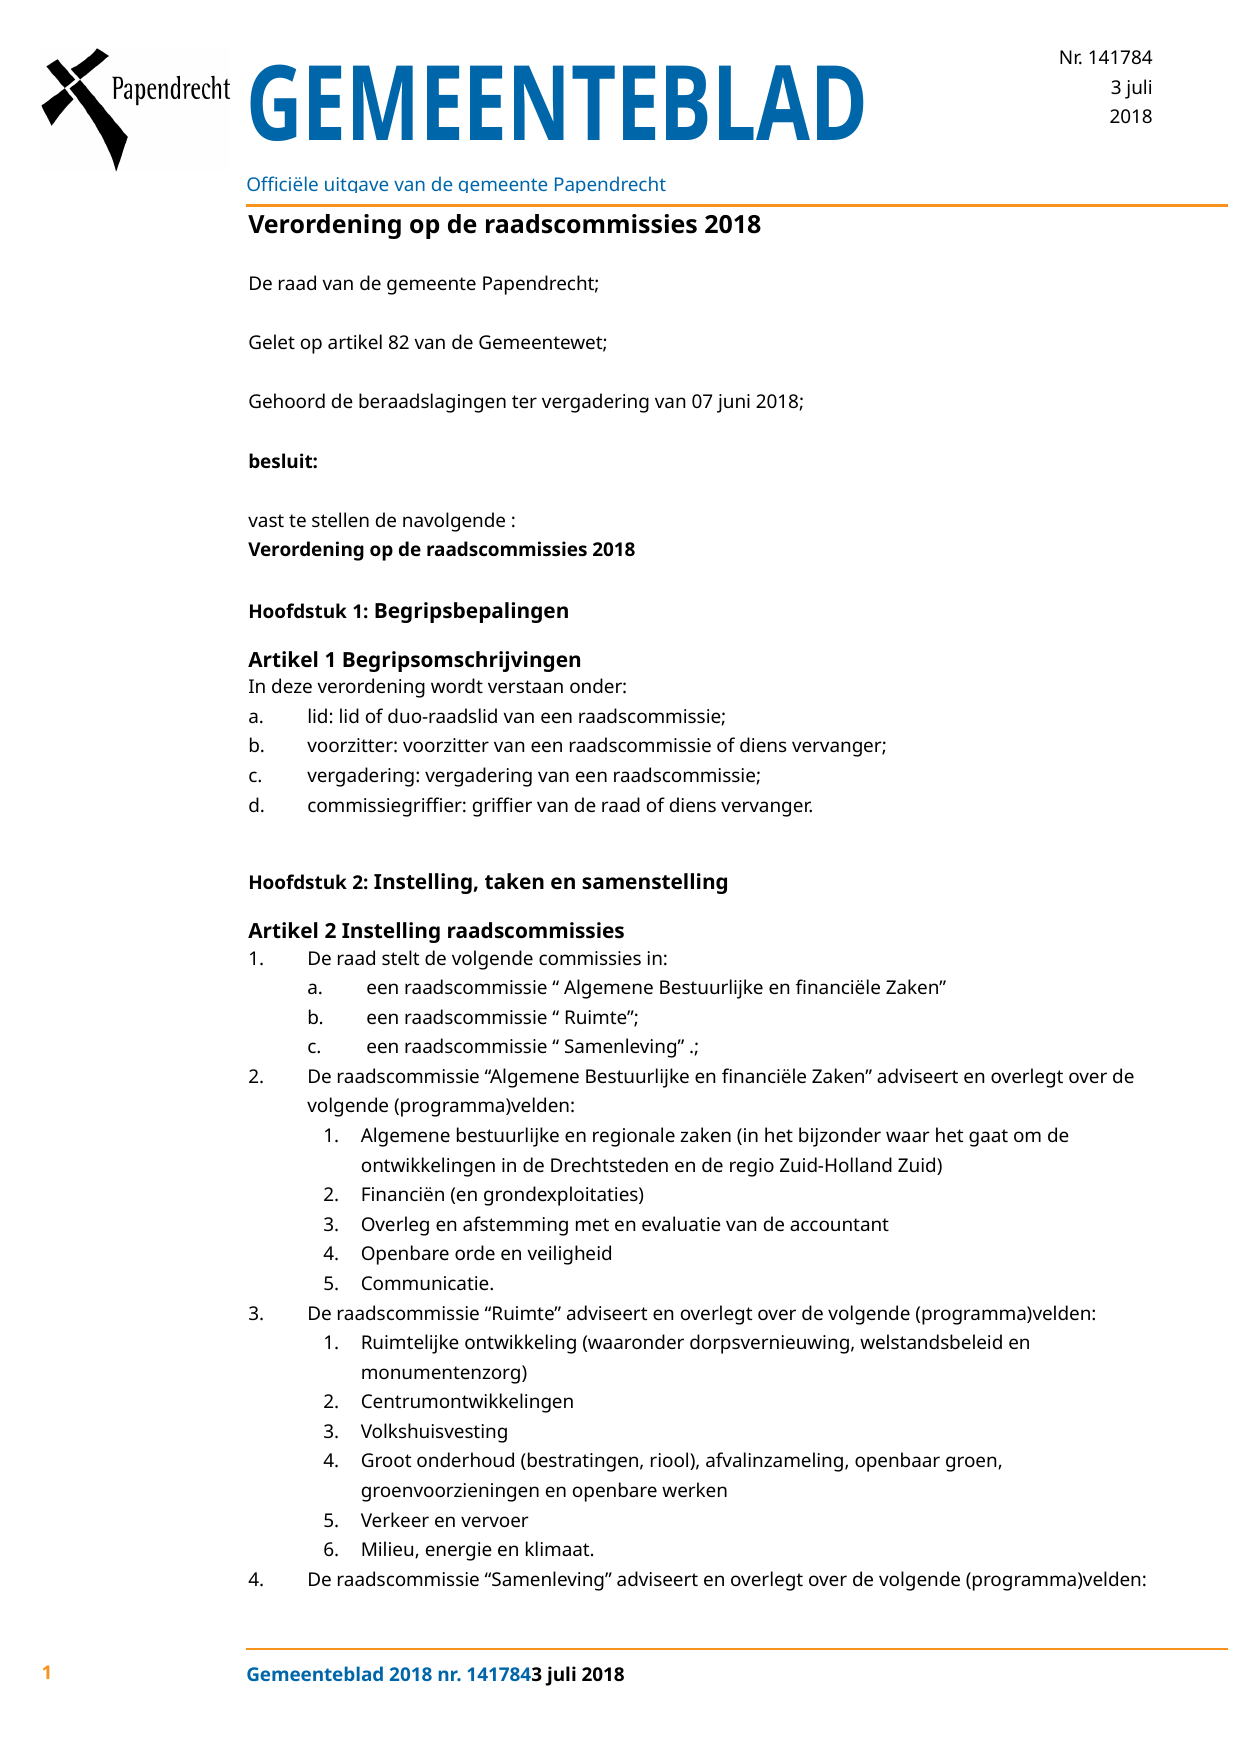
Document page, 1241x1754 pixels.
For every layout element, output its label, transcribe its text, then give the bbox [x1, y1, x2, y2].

text besluit: [248, 448, 1152, 473]
list Milieu, energie en klimaat. [323, 1536, 1152, 1562]
list De raad stelt de volgende commissies in: [248, 945, 1152, 970]
text In deze verordening wordt verstaan onder: [248, 673, 1152, 699]
text Verordening op de raadscommissies 2018 [248, 537, 1152, 562]
text Hoofdstuk 2: Instelling, taken en samenstelling [248, 867, 1152, 895]
text Hoofdstuk 1: Begripsbepalingen [248, 596, 1152, 624]
list Volkshuisvesting [323, 1418, 1152, 1444]
text Gehoord de beraadslagingen ter vergadering van 07 juni 2018; [248, 389, 1152, 414]
list Verkeer en vervoer [323, 1507, 1152, 1532]
list commissiegriffier: griffier van de raad of diens vervanger. [248, 792, 1152, 817]
list De raadscommissie “Algemene Bestuurlijke en financiële Zaken” adviseert en overlegt over de volgende (programma)velden: [248, 1063, 1152, 1118]
list een raadscommissie “ Samenleving” .; [307, 1033, 1152, 1059]
list voorzitter: voorzitter van een raadscommissie of diens vervanger; [248, 733, 1152, 758]
list De raadscommissie “Ruimte” adviseert en overlegt over de volgende (programma)velden: [248, 1300, 1152, 1325]
list Groot onderhoud (bestratingen, riool), afvalinzameling, openbaar groen, groenvoorzieningen en openbare werken [323, 1448, 1152, 1503]
picture [41, 47, 231, 172]
list Communicatie. [323, 1270, 1152, 1296]
text Artikel 2 Instelling raadscommissies [248, 916, 1152, 945]
list Ruimtelijke ontwikkeling (waaronder dorpsvernieuwing, welstandsbeleid en monumentenzorg) [323, 1329, 1152, 1384]
list Centrumontwikkelingen [323, 1388, 1152, 1414]
list lid: lid of duo-raadslid van een raadscommissie; [248, 703, 1152, 729]
text Verordening op de raadscommissies 2018 [248, 207, 1152, 241]
list Algemene bestuurlijke en regionale zaken (in het bijzonder waar het gaat om de ontwikkelingen in de Drechtsteden en de regio Zuid-Holland Zuid) [323, 1122, 1152, 1177]
text De raad van de gemeente Papendrecht; [248, 270, 1152, 296]
list een raadscommissie “ Algemene Bestuurlijke en financiële Zaken” [307, 974, 1152, 1000]
list een raadscommissie “ Ruimte”; [307, 1004, 1152, 1029]
list Financiën (en grondexploitaties) [323, 1181, 1152, 1207]
text Gelet op artikel 82 van de Gemeentewet; [248, 329, 1152, 355]
list vergadering: vergadering van een raadscommissie; [248, 762, 1152, 788]
list Overleg en afstemming met en evaluatie van de accountant [323, 1211, 1152, 1237]
text vast te stellen de navolgende : [248, 507, 1152, 533]
text Artikel 1 Begripsomschrijvingen [248, 645, 1152, 673]
list Openbare orde en veiligheid [323, 1241, 1152, 1266]
list De raadscommissie “Samenleving” adviseert en overlegt over de volgende (programma)velden: [248, 1566, 1152, 1592]
